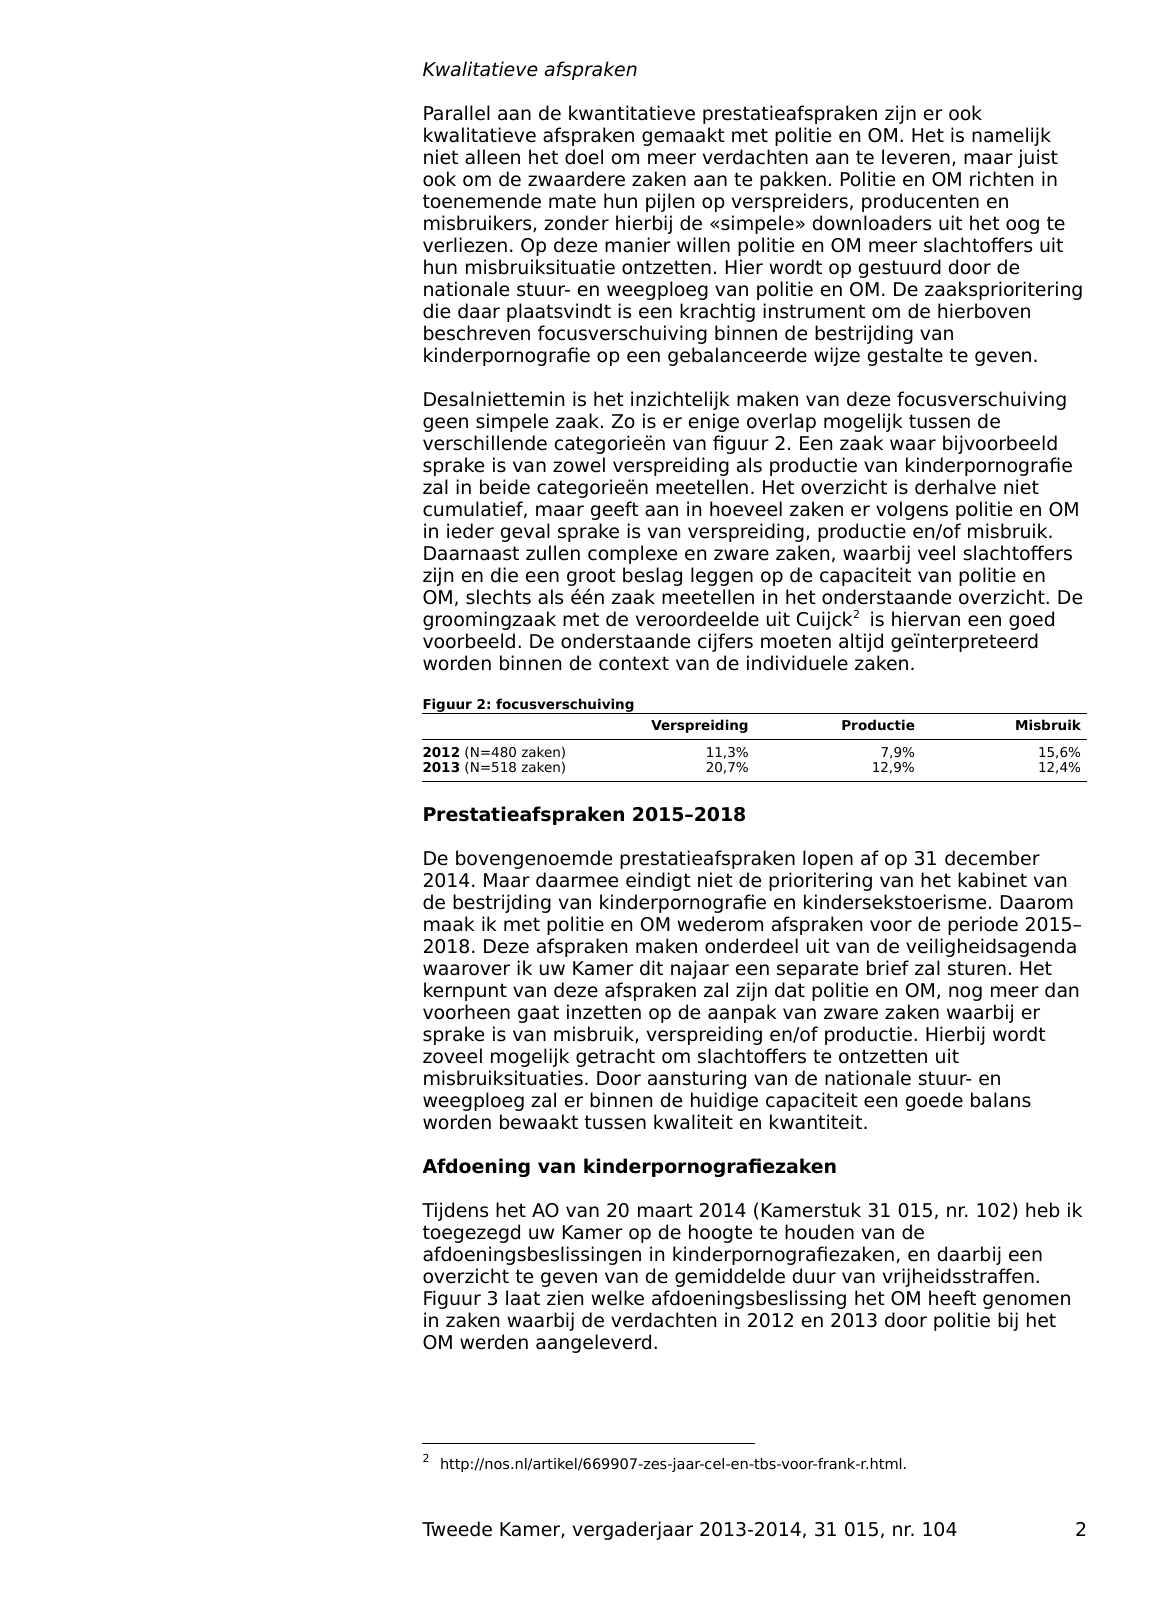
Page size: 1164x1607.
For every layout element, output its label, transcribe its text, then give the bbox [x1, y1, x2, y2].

text http://nos.nl/artikel/669907-zes-jaar-cel-en-tbs-voor-frank-r.html. [422, 1452, 1087, 1474]
subtitle Kwalitatieve afspraken [422, 59, 1087, 81]
table_cell [422, 714, 588, 739]
text Tijdens het AO van 20 maart 2014 (Kamerstuk 31 015, nr. 102) heb ik toegezegd uw Kamer op de hoogte te houden van de afdoeningsbeslissingen in kinderpornografiezaken, en daarbij een overzicht te geven van de gemiddelde duur van vrijheidsstraffen. Figuur 3 laat zien welke afdoeningsbeslissing het OM heeft genomen in zaken waarbij de verdachten in 2012 en 2013 door politie bij het OM werden aangeleverd. [422, 1200, 1087, 1354]
table_cell 15,6% [921, 740, 1087, 760]
table_header Figuur 2: focusverschuiving [422, 697, 1087, 712]
text Desalniettemin is het inzichtelijk maken van deze focusverschuiving geen simpele zaak. Zo is er enige overlap mogelijk tussen de verschillende categorieën van figuur 2. Een zaak waar bijvoorbeeld sprake is van zowel verspreiding als productie van kinderpornografie zal in beide categorieën meetellen. Het overzicht is derhalve niet cumulatief, maar geeft aan in hoeveel zaken er volgens politie en OM in ieder geval sprake is van verspreiding, productie en/of misbruik. Daarnaast zullen complexe en zware zaken, waarbij veel slachtoffers zijn en die een groot beslag leggen op de capaciteit van politie en OM, slechts als één zaak meetellen in het onderstaande overzicht. De groomingzaak met de veroordeelde uit Cuijck is hiervan een goed voorbeeld. De onderstaande cijfers moeten altijd geïnterpreteerd worden binnen de context van de individuele zaken. [422, 389, 1087, 675]
table_cell 2012 (N=480 zaken) [422, 740, 588, 760]
table_cell 12,9% [754, 760, 921, 781]
text Parallel aan de kwantitatieve prestatieafspraken zijn er ook kwalitatieve afspraken gemaakt met politie en OM. Het is namelijk niet alleen het doel om meer verdachten aan te leveren, maar juist ook om de zwaardere zaken aan te pakken. Politie en OM richten in toenemende mate hun pijlen op verspreiders, producenten en misbruikers, zonder hierbij de «simpele» downloaders uit het oog te verliezen. Op deze manier willen politie en OM meer slachtoffers uit hun misbruiksituatie ontzetten. Hier wordt op gestuurd door de nationale stuur- en weegploeg van politie en OM. De zaaksprioritering die daar plaatsvindt is een krachtig instrument om de hierboven beschreven focusverschuiving binnen de bestrijding van kinderpornografie op een gebalanceerde wijze gestalte te geven. [422, 103, 1087, 367]
table_cell Verspreiding [588, 714, 754, 739]
subtitle Prestatieafspraken 2015–2018 [422, 804, 1087, 826]
table_cell Productie [754, 714, 921, 739]
text De bovengenoemde prestatieafspraken lopen af op 31 december 2014. Maar daarmee eindigt niet de prioritering van het kabinet van de bestrijding van kinderpornografie en kindersekstoerisme. Daarom maak ik met politie en OM wederom afspraken voor de periode 2015–2018. Deze afspraken maken onderdeel uit van de veiligheidsagenda waarover ik uw Kamer dit najaar een separate brief zal sturen. Het kernpunt van deze afspraken zal zijn dat politie en OM, nog meer dan voorheen gaat inzetten op de aanpak van zware zaken waarbij er sprake is van misbruik, verspreiding en/of productie. Hierbij wordt zoveel mogelijk getracht om slachtoffers te ontzetten uit misbruiksituaties. Door aansturing van de nationale stuur- en weegploeg zal er binnen de huidige capaciteit een goede balans worden bewaakt tussen kwaliteit en kwantiteit. [422, 848, 1087, 1134]
table_cell 2013 (N=518 zaken) [422, 760, 588, 781]
table_cell Misbruik [921, 714, 1087, 739]
table_cell 11,3% [588, 740, 754, 760]
table_cell 12,4% [921, 760, 1087, 781]
subtitle Afdoening van kinderpornografiezaken [422, 1156, 1087, 1178]
table_cell 7,9% [754, 740, 921, 760]
table_cell 20,7% [588, 760, 754, 781]
